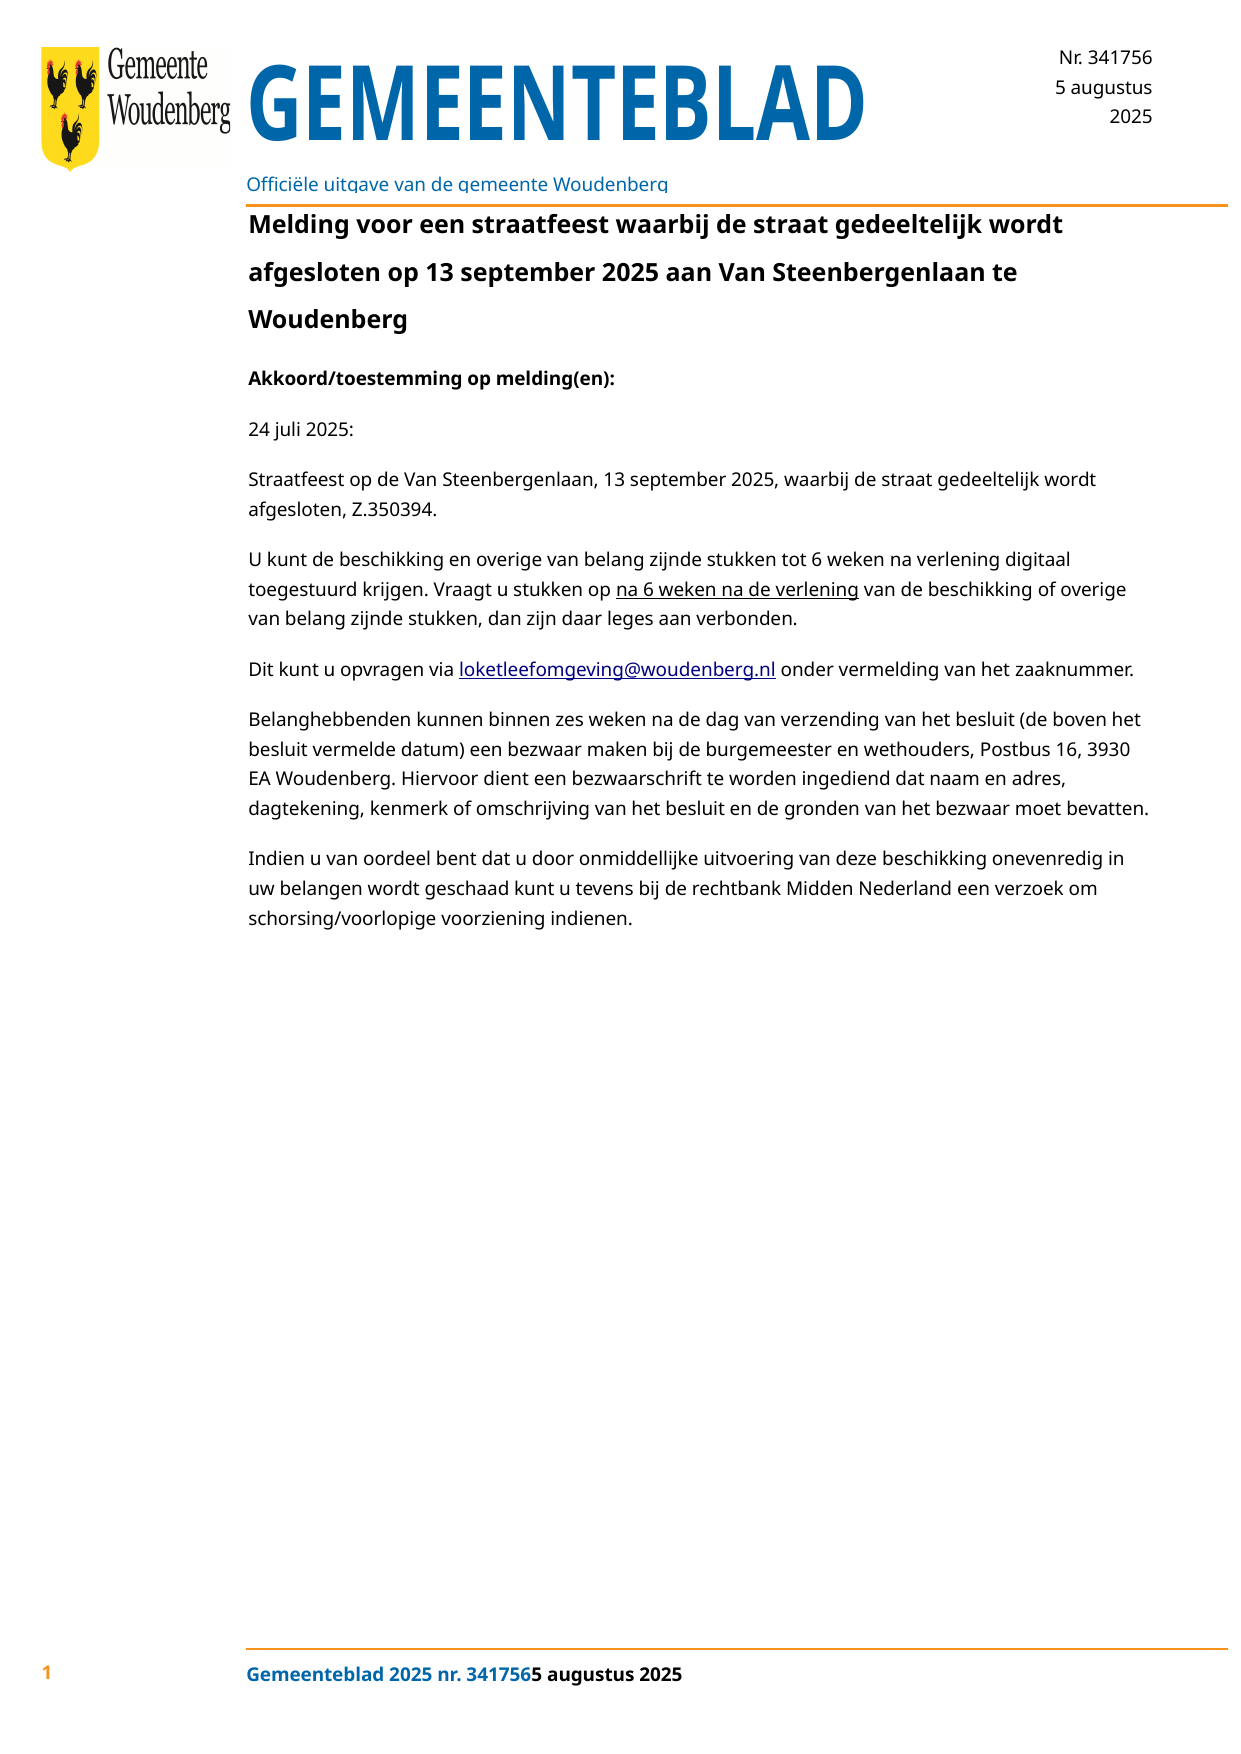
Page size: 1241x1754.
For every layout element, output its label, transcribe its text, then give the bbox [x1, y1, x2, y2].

picture [41, 47, 231, 172]
text Straatfeest op de Van Steenbergenlaan, 13 september 2025, waarbij de straat gedeeltelijk wordt afgesloten, Z.350394. [248, 466, 1152, 522]
text Akkoord/toestemming op melding(en): [248, 366, 1152, 391]
text U kunt de beschikking en overige van belang zijnde stukken tot 6 weken na verlening digitaal toegestuurd krijgen. Vraagt u stukken op na 6 weken na de verlening van de beschikking of overige van belang zijnde stukken, dan zijn daar leges aan verbonden. [248, 546, 1152, 631]
text Dit kunt u opvragen via loketleefomgeving@woudenberg.nl onder vermelding van het zaaknummer. [248, 656, 1152, 682]
text Belanghebbenden kunnen binnen zes weken na de dag van verzending van het besluit (de boven het besluit vermelde datum) een bezwaar maken bij de burgemeester en wethouders, Postbus 16, 3930 EA Woudenberg. Hiervoor dient een bezwaarschrift te worden ingediend dat naam en adres, dagtekening, kenmerk of omschrijving van het besluit en de gronden van het bezwaar moet bevatten. [248, 706, 1152, 821]
text 24 juli 2025: [248, 416, 1152, 442]
text Indien u van oordeel bent dat u door onmiddellijke uitvoering van deze beschikking onevenredig in uw belangen wordt geschaad kunt u tevens bij de rechtbank Midden Nederland een verzoek om schorsing/voorlopige voorziening indienen. [248, 846, 1152, 930]
text Melding voor een straatfeest waarbij de straat gedeeltelijk wordt afgesloten op 13 september 2025 aan Van Steenbergenlaan te Woudenberg [248, 207, 1152, 336]
